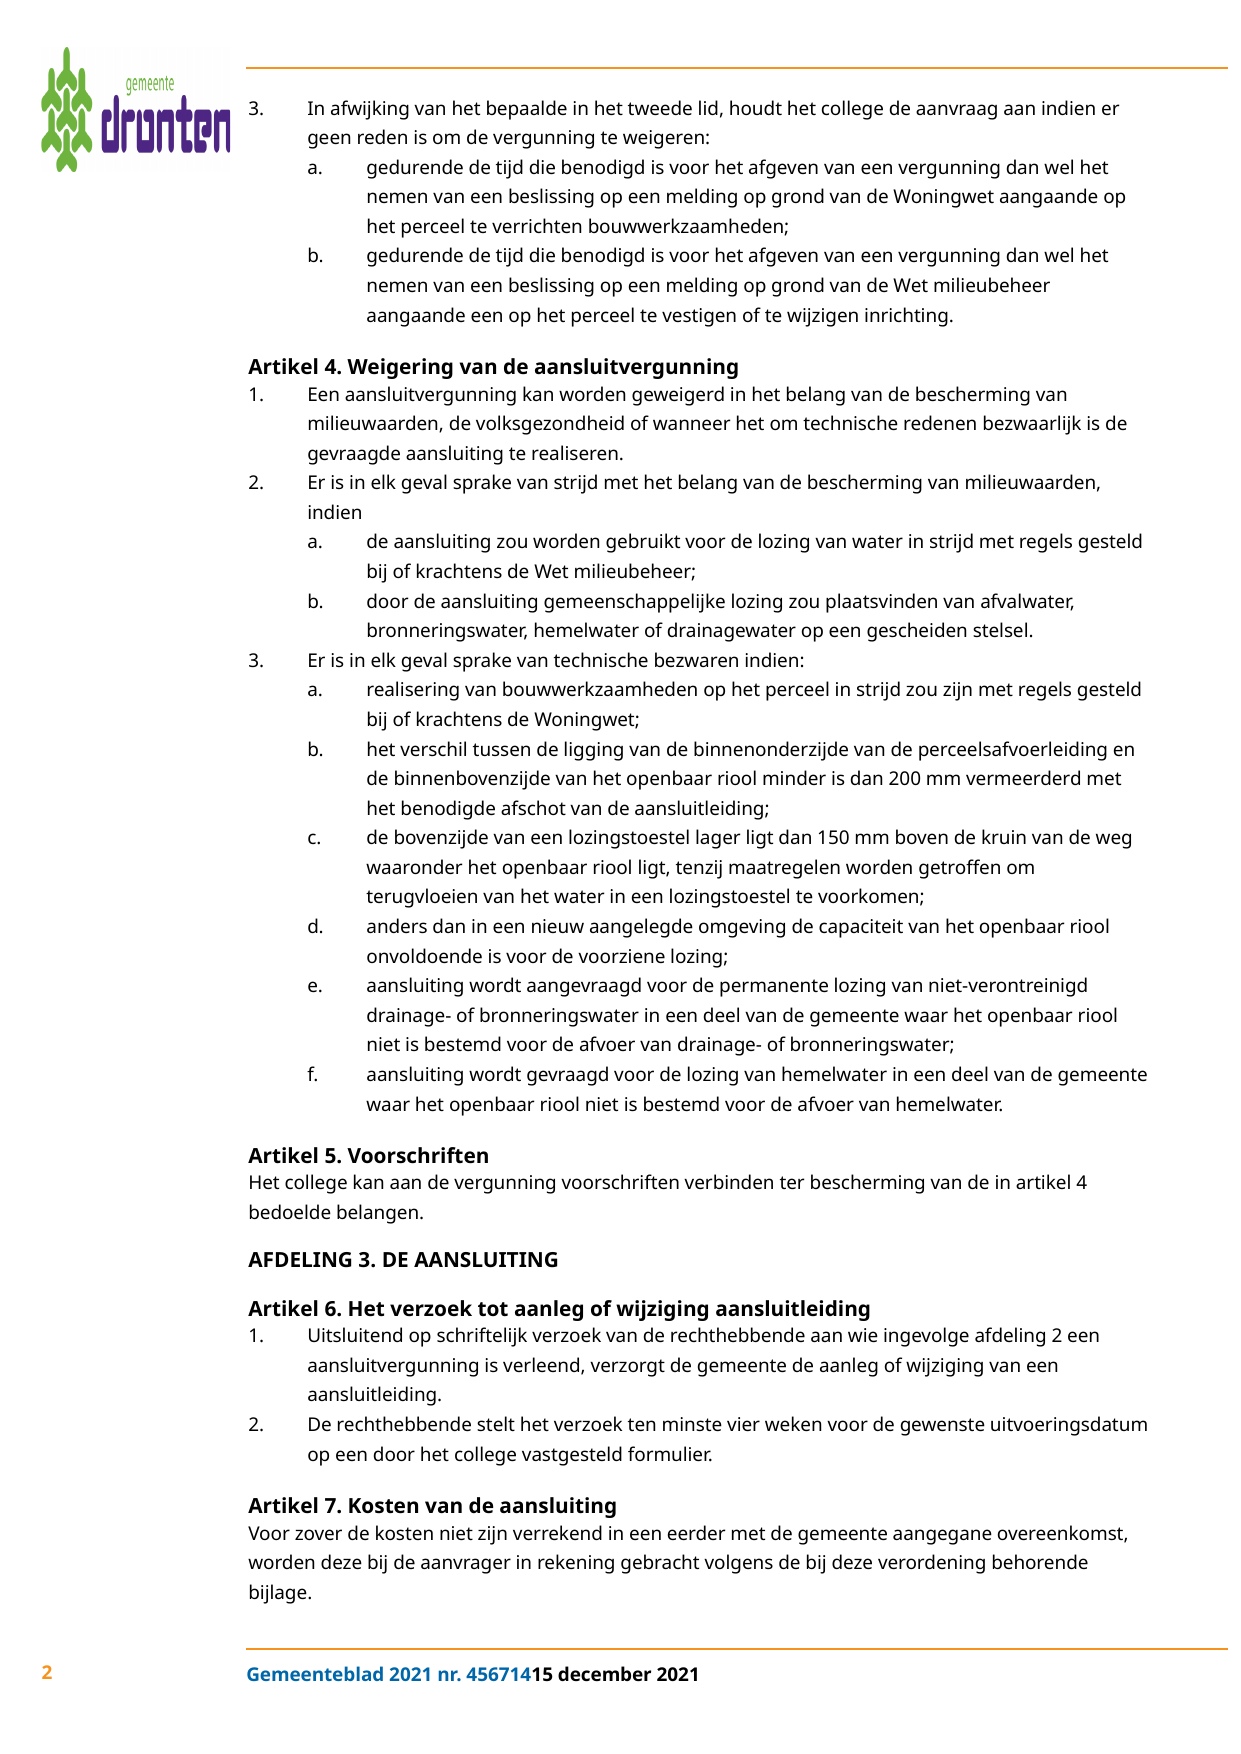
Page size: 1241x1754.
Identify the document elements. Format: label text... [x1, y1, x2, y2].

text Artikel 6. Het verzoek tot aanleg of wijziging aansluitleiding [248, 1294, 1152, 1322]
list In afwijking van het bepaalde in het tweede lid, houdt het college de aanvraag aan indien er geen reden is om de vergunning te weigeren: [248, 95, 1152, 150]
list Er is in elk geval sprake van strijd met het belang van de bescherming van milieuwaarden, indien [248, 469, 1152, 525]
list aansluiting wordt gevraagd voor de lozing van hemelwater in een deel van de gemeente waar het openbaar riool niet is bestemd voor de afvoer van hemelwater. [307, 1061, 1152, 1116]
list gedurende de tijd die benodigd is voor het afgeven van een vergunning dan wel het nemen van een beslissing op een melding op grond van de Wet milieubeheer aangaande een op het perceel te vestigen of te wijzigen inrichting. [307, 243, 1152, 328]
list door de aansluiting gemeenschappelijke lozing zou plaatsvinden van afvalwater, bronneringswater, hemelwater of drainagewater op een gescheiden stelsel. [307, 588, 1152, 643]
list aansluiting wordt aangevraagd voor de permanente lozing van niet-verontreinigd drainage- of bronneringswater in een deel van de gemeente waar het openbaar riool niet is bestemd voor de afvoer van drainage- of bronneringswater; [307, 972, 1152, 1057]
list gedurende de tijd die benodigd is voor het afgeven van een vergunning dan wel het nemen van een beslissing op een melding op grond van de Woningwet aangaande op het perceel te verrichten bouwwerkzaamheden; [307, 154, 1152, 239]
list Er is in elk geval sprake van technische bezwaren indien: [248, 647, 1152, 673]
list De rechthebbende stelt het verzoek ten minste vier weken voor de gewenste uitvoeringsdatum op een door het college vastgesteld formulier. [248, 1411, 1152, 1467]
picture [41, 47, 231, 172]
list de aansluiting zou worden gebruikt voor de lozing van water in strijd met regels gesteld bij of krachtens de Wet milieubeheer; [307, 529, 1152, 584]
text Artikel 5. Voorschriften [248, 1141, 1152, 1169]
text Voor zover de kosten niet zijn verrekend in een eerder met de gemeente aangegane overeenkomst, worden deze bij de aanvrager in rekening gebracht volgens de bij deze verordening behorende bijlage. [248, 1520, 1152, 1604]
text Artikel 7. Kosten van de aansluiting [248, 1491, 1152, 1520]
list Een aansluitvergunning kan worden geweigerd in het belang van de bescherming van milieuwaarden, de volksgezondheid of wanneer het om technische redenen bezwaarlijk is de gevraagde aansluiting te realiseren. [248, 381, 1152, 466]
list realisering van bouwwerkzaamheden op het perceel in strijd zou zijn met regels gesteld bij of krachtens de Woningwet; [307, 677, 1152, 732]
text AFDELING 3. DE AANSLUITING [248, 1245, 1152, 1273]
list Uitsluitend op schriftelijk verzoek van de rechthebbende aan wie ingevolge afdeling 2 een aansluitvergunning is verleend, verzorgt de gemeente de aanleg of wijziging van een aansluitleiding. [248, 1322, 1152, 1407]
list anders dan in een nieuw aangelegde omgeving de capaciteit van het openbaar riool onvoldoende is voor de voorziene lozing; [307, 913, 1152, 968]
text Artikel 4. Weigering van de aansluitvergunning [248, 352, 1152, 381]
list het verschil tussen de ligging van de binnenonderzijde van de perceelsafvoerleiding en de binnenbovenzijde van het openbaar riool minder is dan 200 mm vermeerderd met het benodigde afschot van de aansluitleiding; [307, 736, 1152, 821]
list de bovenzijde van een lozingstoestel lager ligt dan 150 mm boven de kruin van de weg waaronder het openbaar riool ligt, tenzij maatregelen worden getroffen om terugvloeien van het water in een lozingstoestel te voorkomen; [307, 824, 1152, 909]
text Het college kan aan de vergunning voorschriften verbinden ter bescherming van de in artikel 4 bedoelde belangen. [248, 1169, 1152, 1225]
